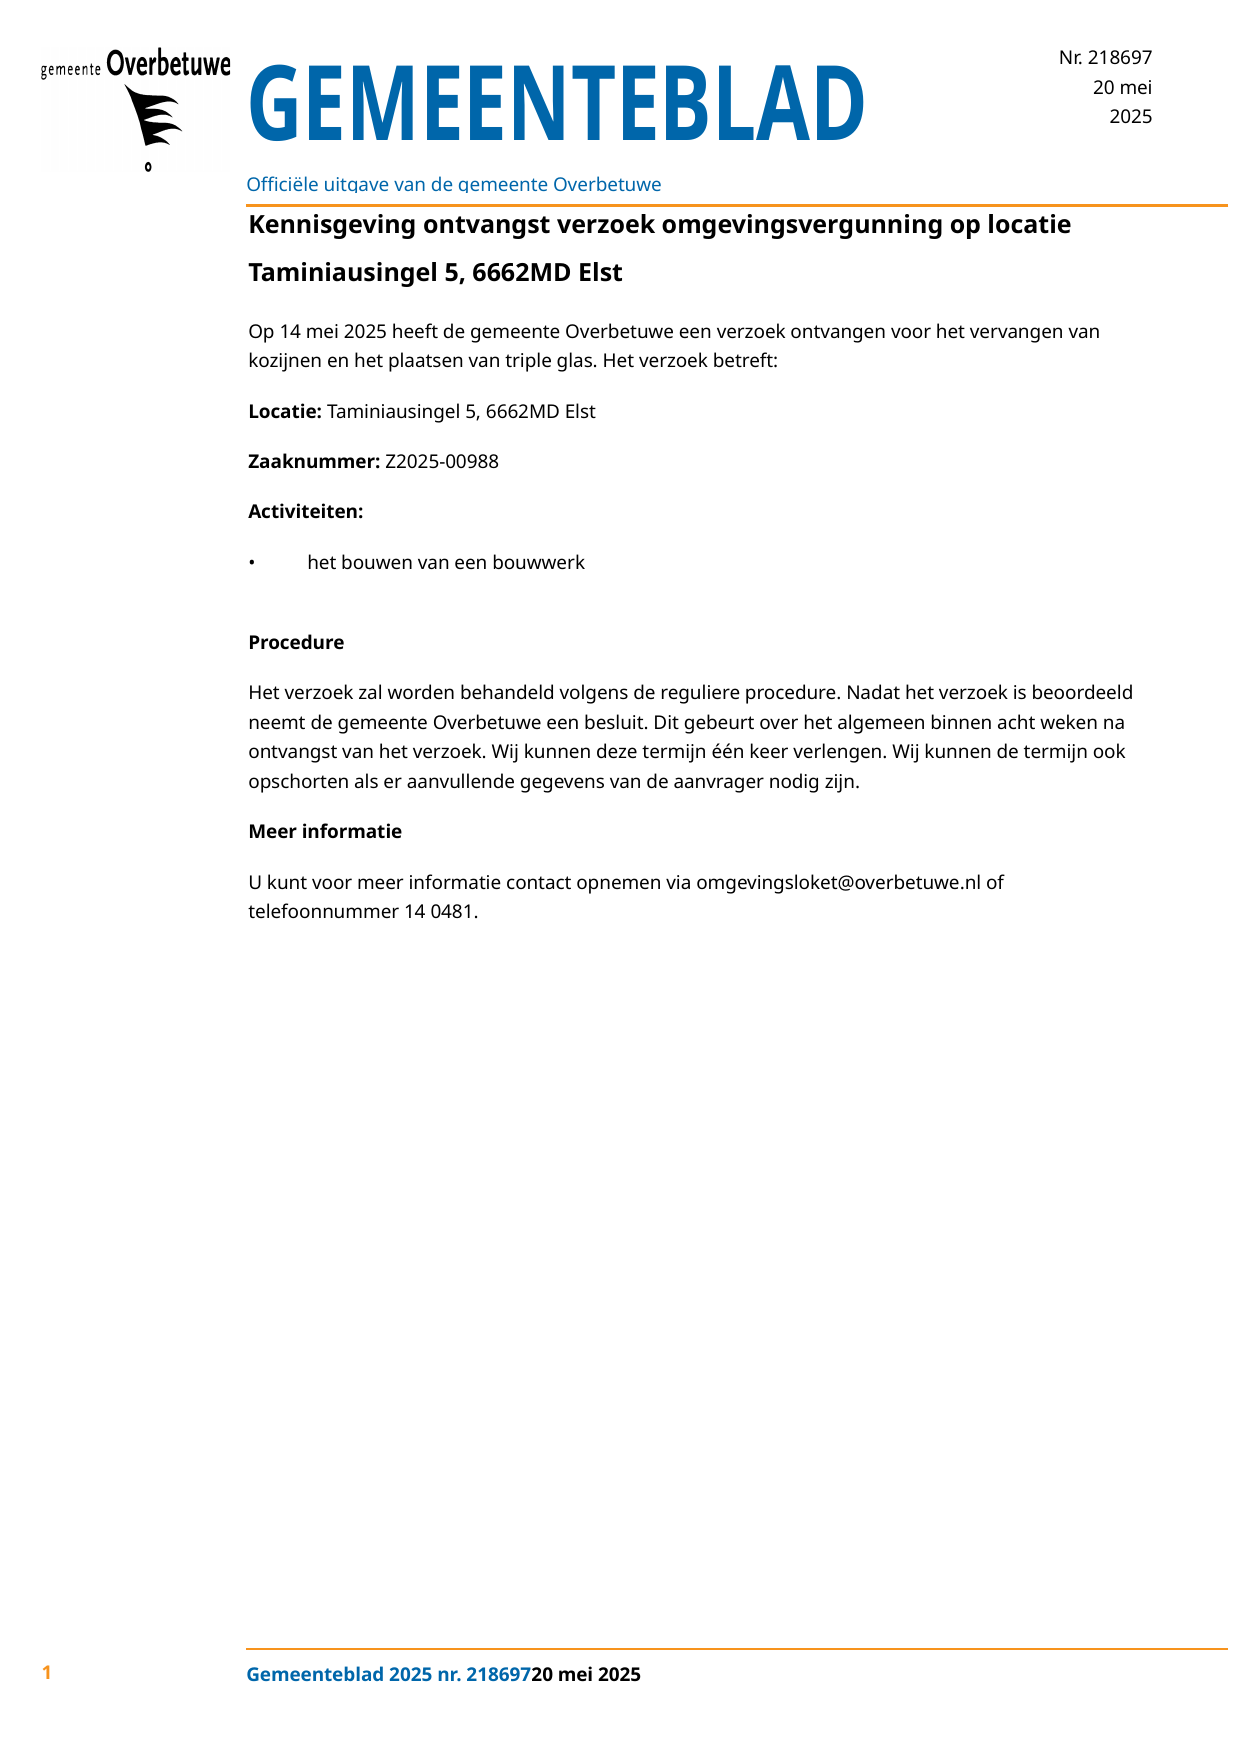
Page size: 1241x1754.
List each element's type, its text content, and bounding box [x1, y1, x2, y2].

text Activiteiten: [248, 499, 1152, 524]
picture [41, 47, 231, 172]
text Procedure [248, 629, 1152, 655]
text Locatie: Taminiausingel 5, 6662MD Elst [248, 398, 1152, 424]
text Op 14 mei 2025 heeft de gemeente Overbetuwe een verzoek ontvangen voor het vervangen van kozijnen en het plaatsen van triple glas. Het verzoek betreft: [248, 318, 1152, 373]
text Zaaknummer: Z2025-00988 [248, 448, 1152, 474]
text Kennisgeving ontvangst verzoek omgevingsvergunning op locatie Taminiausingel 5, 6662MD Elst [248, 207, 1152, 288]
text Meer informatie [248, 819, 1152, 844]
list het bouwen van een bouwwerk [248, 549, 1152, 575]
text Het verzoek zal worden behandeld volgens de reguliere procedure. Nadat het verzoek is beoordeeld neemt de gemeente Overbetuwe een besluit. Dit gebeurt over het algemeen binnen acht weken na ontvangst van het verzoek. Wij kunnen deze termijn één keer verlengen. Wij kunnen de termijn ook opschorten als er aanvullende gegevens van de aanvrager nodig zijn. [248, 679, 1152, 794]
text U kunt voor meer informatie contact opnemen via omgevingsloket@overbetuwe.nl of telefoonnummer 14 0481. [248, 869, 1152, 924]
